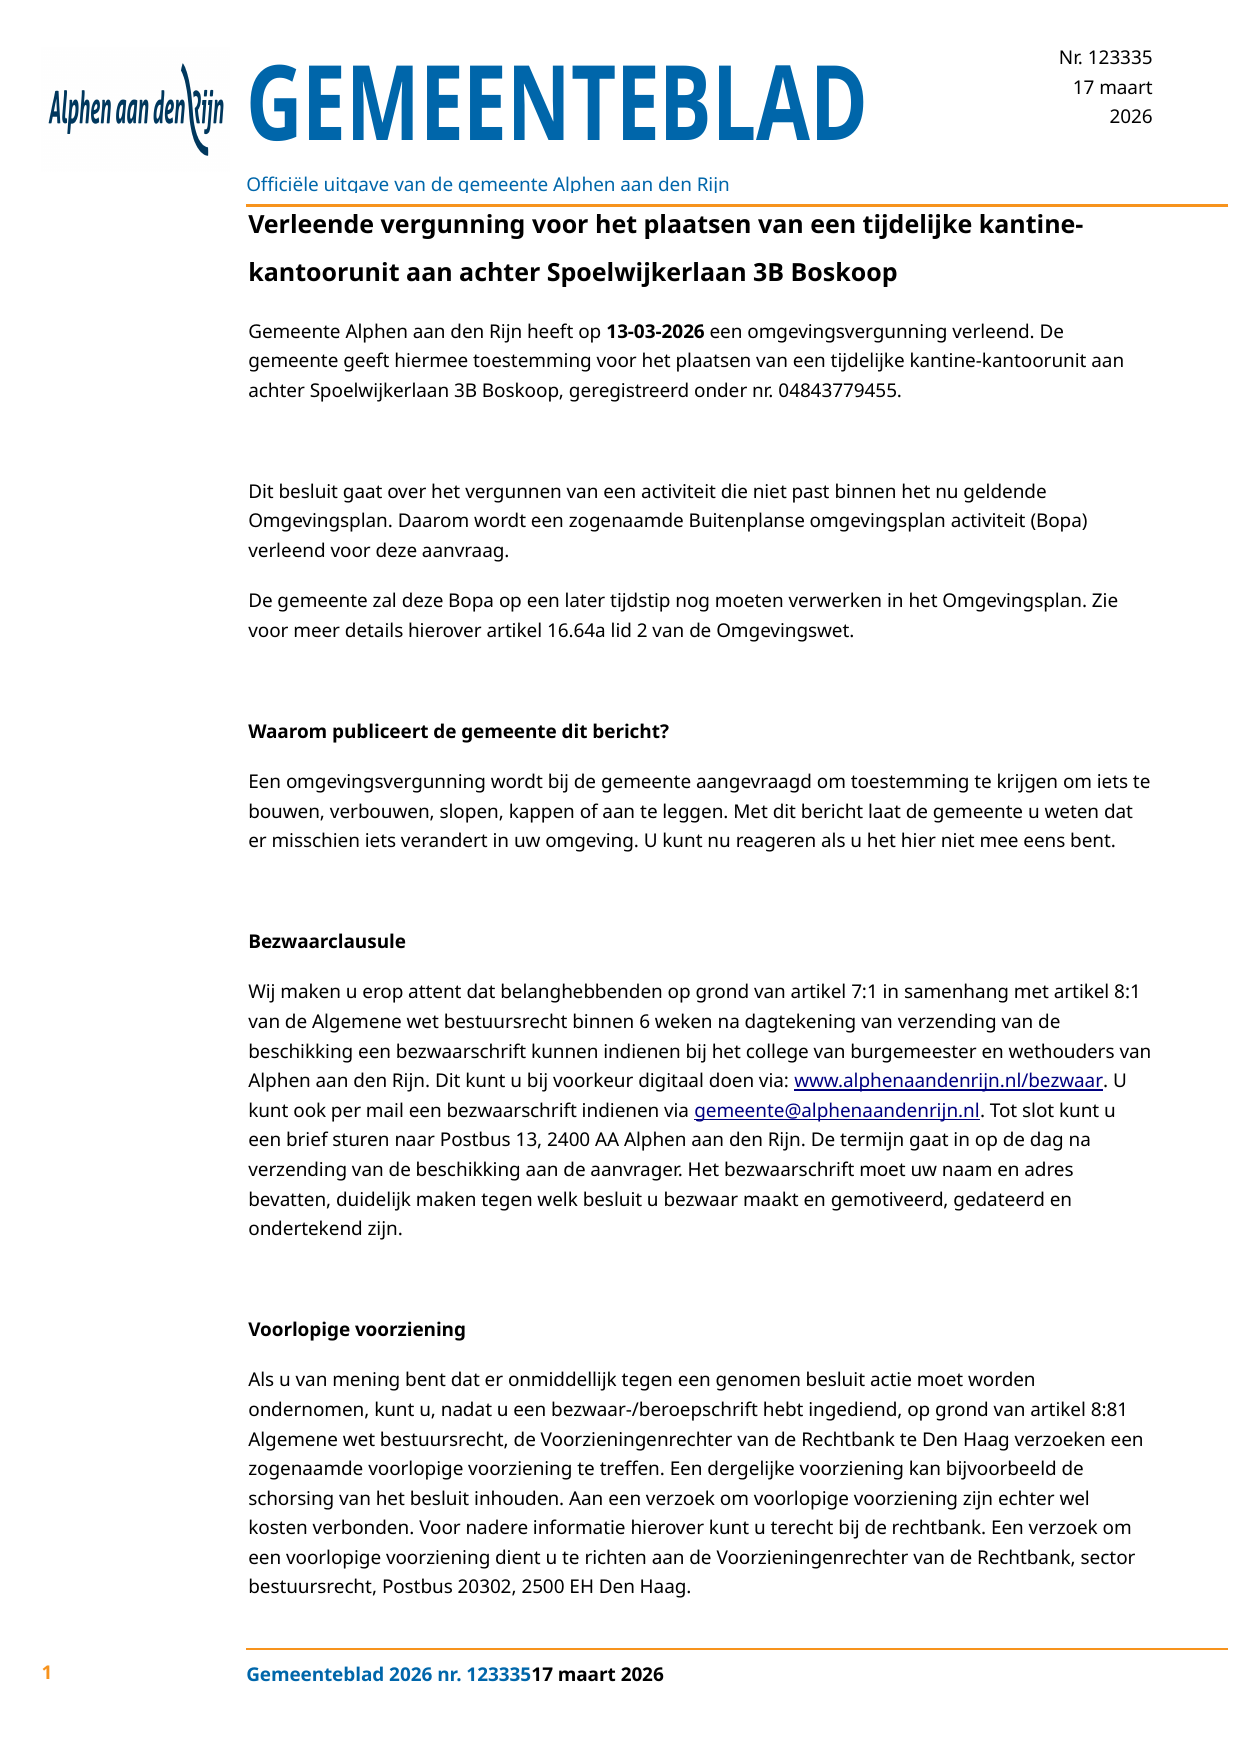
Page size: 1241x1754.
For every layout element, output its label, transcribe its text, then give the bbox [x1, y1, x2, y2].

text Voorlopige voorziening [248, 1316, 1152, 1342]
text Een omgevingsvergunning wordt bij de gemeente aangevraagd om toestemming te krijgen om iets te bouwen, verbouwen, slopen, kappen of aan te leggen. Met dit bericht laat de gemeente u weten dat er misschien iets verandert in uw omgeving. U kunt nu reageren als u het hier niet mee eens bent. [248, 768, 1152, 853]
text Waarom publiceert de gemeente dit bericht? [248, 718, 1152, 744]
text Bezwaarclausule [248, 928, 1152, 954]
text De gemeente zal deze Bopa op een later tijdstip nog moeten verwerken in het Omgevingsplan. Zie voor meer details hierover artikel 16.64a lid 2 van de Omgevingswet. [248, 587, 1152, 643]
text Gemeente Alphen aan den Rijn heeft op 13-03-2026 een omgevingsvergunning verleend. De gemeente geeft hiermee toestemming voor het plaatsen van een tijdelijke kantine-kantoorunit aan achter Spoelwijkerlaan 3B Boskoop, geregistreerd onder nr. 04843779455. [248, 318, 1152, 403]
text Wij maken u erop attent dat belanghebbenden op grond van artikel 7:1 in samenhang met artikel 8:1 van de Algemene wet bestuursrecht binnen 6 weken na dagtekening van verzending van de beschikking een bezwaarschrift kunnen indienen bij het college van burgemeester en wethouders van Alphen aan den Rijn. Dit kunt u bij voorkeur digitaal doen via: www.alphenaandenrijn.nl/bezwaar. U kunt ook per mail een bezwaarschrift indienen via gemeente@alphenaandenrijn.nl. Tot slot kunt u een brief sturen naar Postbus 13, 2400 AA Alphen aan den Rijn. De termijn gaat in op de dag na verzending van de beschikking aan de aanvrager. Het bezwaarschrift moet uw naam en adres bevatten, duidelijk maken tegen welk besluit u bezwaar maakt en gemotiveerd, gedateerd en ondertekend zijn. [248, 979, 1152, 1241]
text Als u van mening bent dat er onmiddellijk tegen een genomen besluit actie moet worden ondernomen, kunt u, nadat u een bezwaar-/beroepschrift hebt ingediend, op grond van artikel 8:81 Algemene wet bestuursrecht, de Voorzieningenrechter van de Rechtbank te Den Haag verzoeken een zogenaamde voorlopige voorziening te treffen. Een dergelijke voorziening kan bijvoorbeeld de schorsing van het besluit inhouden. Aan een verzoek om voorlopige voorziening zijn echter wel kosten verbonden. Voor nadere informatie hierover kunt u terecht bij de rechtbank. Een verzoek om een voorlopige voorziening dient u te richten aan de Voorzieningenrechter van de Rechtbank, sector bestuursrecht, Postbus 20302, 2500 EH Den Haag. [248, 1367, 1152, 1599]
text Verleende vergunning voor het plaatsen van een tijdelijke kantine-kantoorunit aan achter Spoelwijkerlaan 3B Boskoop [248, 207, 1152, 288]
text Dit besluit gaat over het vergunnen van een activiteit die niet past binnen het nu geldende Omgevingsplan. Daarom wordt een zogenaamde Buitenplanse omgevingsplan activiteit (Bopa) verleend voor deze aanvraag. [248, 478, 1152, 563]
picture [41, 47, 231, 172]
